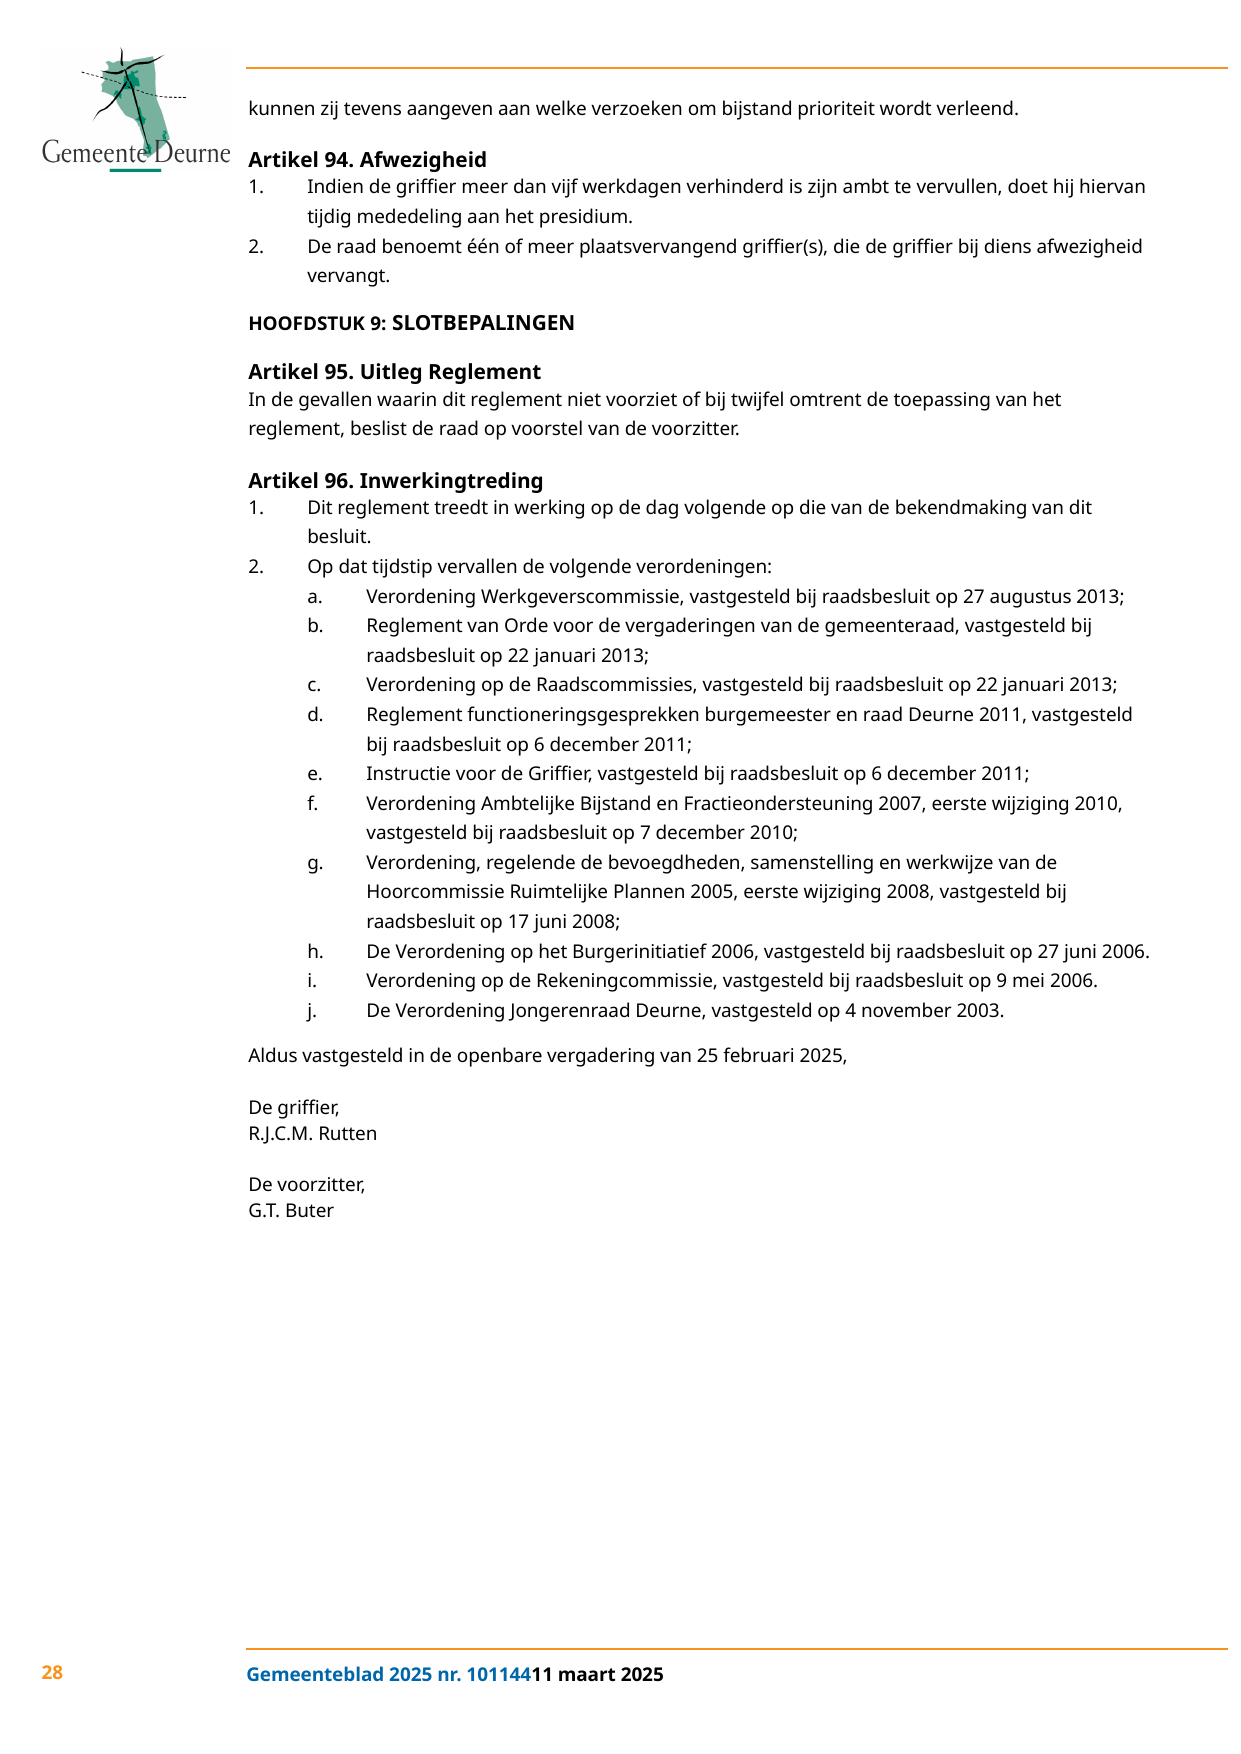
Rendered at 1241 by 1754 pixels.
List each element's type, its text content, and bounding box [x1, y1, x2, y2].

list Op dat tijdstip vervallen de volgende verordeningen: [248, 553, 1152, 579]
list Reglement van Orde voor de vergaderingen van de gemeenteraad, vastgesteld bij raadsbesluit op 22 januari 2013; [307, 612, 1152, 668]
list Instructie voor de Griffier, vastgesteld bij raadsbesluit op 6 december 2011; [307, 760, 1152, 786]
text Artikel 95. Uitleg Reglement [248, 357, 1152, 386]
text R.J.C.M. Rutten [248, 1120, 1152, 1146]
list Verordening op de Rekeningcommissie, vastgesteld bij raadsbesluit op 9 mei 2006. [307, 967, 1152, 993]
text Aldus vastgesteld in de openbare vergadering van 25 februari 2025, [248, 1043, 1152, 1068]
list De Verordening Jongerenraad Deurne, vastgesteld op 4 november 2003. [307, 997, 1152, 1023]
text In de gevallen waarin dit reglement niet voorziet of bij twijfel omtrent de toepassing van het reglement, beslist de raad op voorstel van de voorzitter. [248, 386, 1152, 441]
list De Verordening op het Burgerinitiatief 2006, vastgesteld bij raadsbesluit op 27 juni 2006. [307, 938, 1152, 964]
text De voorzitter, [248, 1171, 1152, 1197]
list Reglement functioneringsgesprekken burgemeester en raad Deurne 2011, vastgesteld bij raadsbesluit op 6 december 2011; [307, 701, 1152, 757]
picture [41, 47, 231, 172]
list Verordening, regelende de bevoegdheden, samenstelling en werkwijze van de Hoorcommissie Ruimtelijke Plannen 2005, eerste wijziging 2008, vastgesteld bij raadsbesluit op 17 juni 2008; [307, 849, 1152, 934]
text kunnen zij tevens aangeven aan welke verzoeken om bijstand prioriteit wordt verleend. [248, 95, 1152, 121]
list Verordening Ambtelijke Bijstand en Fractieondersteuning 2007, eerste wijziging 2010, vastgesteld bij raadsbesluit op 7 december 2010; [307, 790, 1152, 845]
list Verordening op de Raadscommissies, vastgesteld bij raadsbesluit op 22 januari 2013; [307, 672, 1152, 697]
text Artikel 96. Inwerkingtreding [248, 466, 1152, 494]
text Artikel 94. Afwezigheid [248, 145, 1152, 174]
list De raad benoemt één of meer plaatsvervangend griffier(s), die de griffier bij diens afwezigheid vervangt. [248, 233, 1152, 288]
text HOOFDSTUK 9: SLOTBEPALINGEN [248, 308, 1152, 336]
text De griffier, [248, 1094, 1152, 1120]
list Indien de griffier meer dan vijf werkdagen verhinderd is zijn ambt te vervullen, doet hij hiervan tijdig mededeling aan het presidium. [248, 174, 1152, 229]
list Dit reglement treedt in werking op de dag volgende op die van de bekendmaking van dit besluit. [248, 494, 1152, 549]
list Verordening Werkgeverscommissie, vastgesteld bij raadsbesluit op 27 augustus 2013; [307, 583, 1152, 609]
text G.T. Buter [248, 1197, 1152, 1223]
